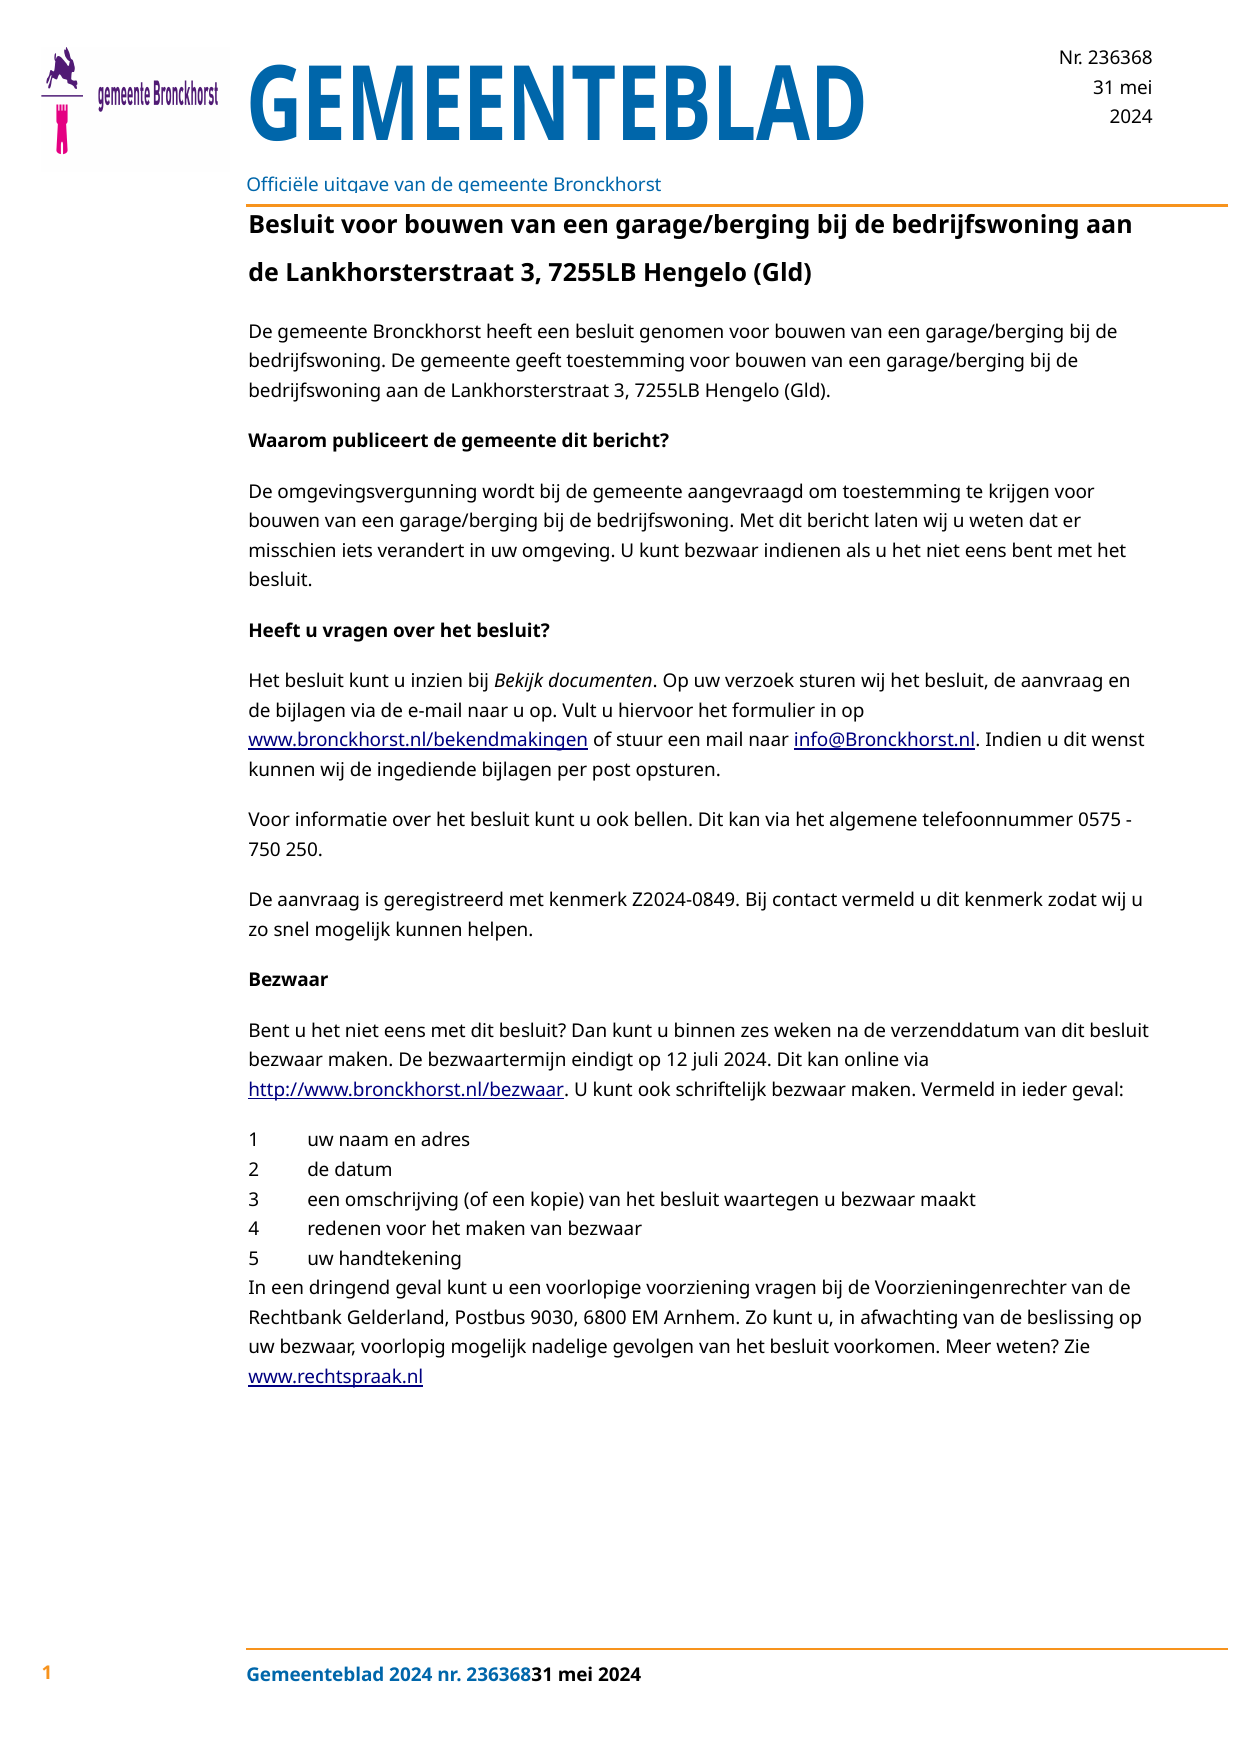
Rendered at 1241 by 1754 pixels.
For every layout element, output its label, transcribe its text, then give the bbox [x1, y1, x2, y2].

text Waarom publiceert de gemeente dit bericht? [248, 427, 1152, 453]
text Bezwaar [248, 967, 1152, 992]
list uw handtekening [248, 1245, 1152, 1271]
text Het besluit kunt u inzien bij Bekijk documenten. Op uw verzoek sturen wij het besluit, de aanvraag en de bijlagen via de e-mail naar u op. Vult u hiervoor het formulier in op www.bronckhorst.nl/bekendmakingen of stuur een mail naar info@Bronckhorst.nl. Indien u dit wenst kunnen wij de ingediende bijlagen per post opsturen. [248, 667, 1152, 782]
text De gemeente Bronckhorst heeft een besluit genomen voor bouwen van een garage/berging bij de bedrijfswoning. De gemeente geeft toestemming voor bouwen van een garage/berging bij de bedrijfswoning aan de Lankhorsterstraat 3, 7255LB Hengelo (Gld). [248, 318, 1152, 403]
text De omgevingsvergunning wordt bij de gemeente aangevraagd om toestemming te krijgen voor bouwen van een garage/berging bij de bedrijfswoning. Met dit bericht laten wij u weten dat er misschien iets verandert in uw omgeving. U kunt bezwaar indienen als u het niet eens bent met het besluit. [248, 478, 1152, 592]
list de datum [248, 1156, 1152, 1182]
text Voor informatie over het besluit kunt u ook bellen. Dit kan via het algemene telefoonnummer 0575 - 750 250. [248, 807, 1152, 862]
text Besluit voor bouwen van een garage/berging bij de bedrijfswoning aan de Lankhorsterstraat 3, 7255LB Hengelo (Gld) [248, 207, 1152, 288]
list uw naam en adres [248, 1127, 1152, 1152]
picture [41, 47, 231, 172]
text De aanvraag is geregistreerd met kenmerk Z2024-0849. Bij contact vermeld u dit kenmerk zodat wij u zo snel mogelijk kunnen helpen. [248, 887, 1152, 942]
text Heeft u vragen over het besluit? [248, 617, 1152, 643]
text Bent u het niet eens met dit besluit? Dan kunt u binnen zes weken na de verzenddatum van dit besluit bezwaar maken. De bezwaartermijn eindigt op 12 juli 2024. Dit kan online via http://www.bronckhorst.nl/bezwaar. U kunt ook schriftelijk bezwaar maken. Vermeld in ieder geval: [248, 1017, 1152, 1102]
list een omschrijving (of een kopie) van het besluit waartegen u bezwaar maakt [248, 1186, 1152, 1212]
list redenen voor het maken van bezwaar [248, 1215, 1152, 1241]
text In een dringend geval kunt u een voorlopige voorziening vragen bij de Voorzieningenrechter van de Rechtbank Gelderland, Postbus 9030, 6800 EM Arnhem. Zo kunt u, in afwachting van de beslissing op uw bezwaar, voorlopig mogelijk nadelige gevolgen van het besluit voorkomen. Meer weten? Zie www.rechtspraak.nl [248, 1274, 1152, 1389]
